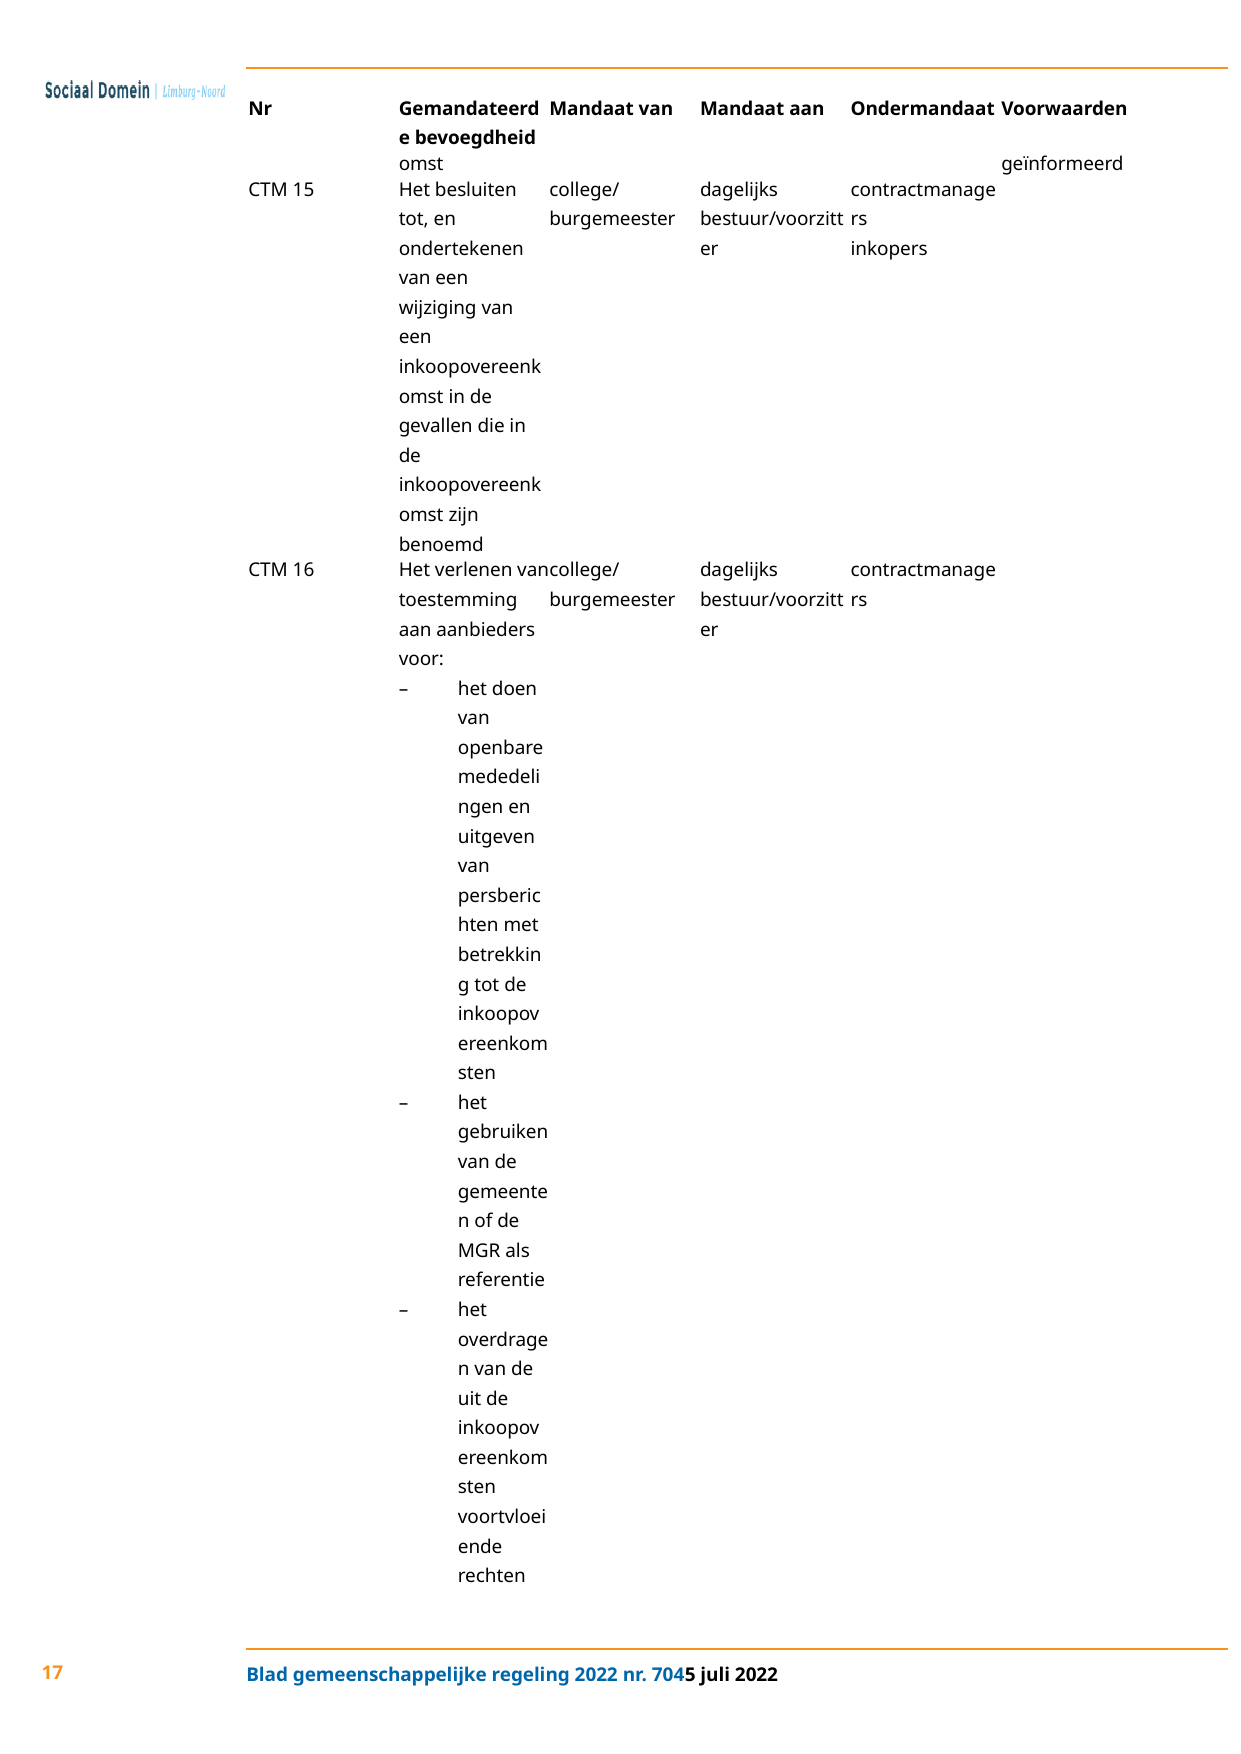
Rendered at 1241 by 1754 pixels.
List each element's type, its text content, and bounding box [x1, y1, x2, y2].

table_cell college/burgemeester [549, 176, 700, 557]
table_cell [248, 150, 398, 176]
table_header Voorwaarden [1001, 95, 1152, 150]
table_cell [850, 150, 1001, 176]
table_cell contractmanagers [850, 557, 1001, 1588]
table_header Mandaat aan [700, 95, 850, 150]
table_cell omst [399, 150, 549, 176]
table_cell Het besluiten tot, en ondertekenen van een wijziging van een inkoopovereenkomst in de gevallen die in de inkoopovereenkomst zijn benoemd [399, 176, 549, 557]
table_cell [700, 150, 850, 176]
table_cell geïnformeerd [1001, 150, 1152, 176]
table_cell college/burgemeester [549, 557, 700, 1588]
table_cell [1001, 557, 1152, 1588]
table_cell contractmanagers inkopers [850, 176, 1001, 557]
table_header Nr [248, 95, 398, 150]
picture [41, 47, 231, 172]
table_cell Het verlenen van toestemming aan aanbieders voor: het doen van openbare mededelingen en uitgeven van persberichten met betrekking tot de inkoopovereenkomsten het gebruiken van de gemeenten of de MGR als referentie het overdragen van de uit de inkoopovereenkomsten voortvloeiende rechten [399, 557, 549, 1588]
table_header Ondermandaat [850, 95, 1001, 150]
table_cell dagelijks bestuur/voorzitter [700, 176, 850, 557]
table_cell CTM 16 [248, 557, 398, 1588]
table_cell [549, 150, 700, 176]
table_cell [1001, 176, 1152, 557]
table_cell dagelijks bestuur/voorzitter [700, 557, 850, 1588]
table_header Mandaat van [549, 95, 700, 150]
table_header Gemandateerde bevoegdheid [399, 95, 549, 150]
table_cell CTM 15 [248, 176, 398, 557]
